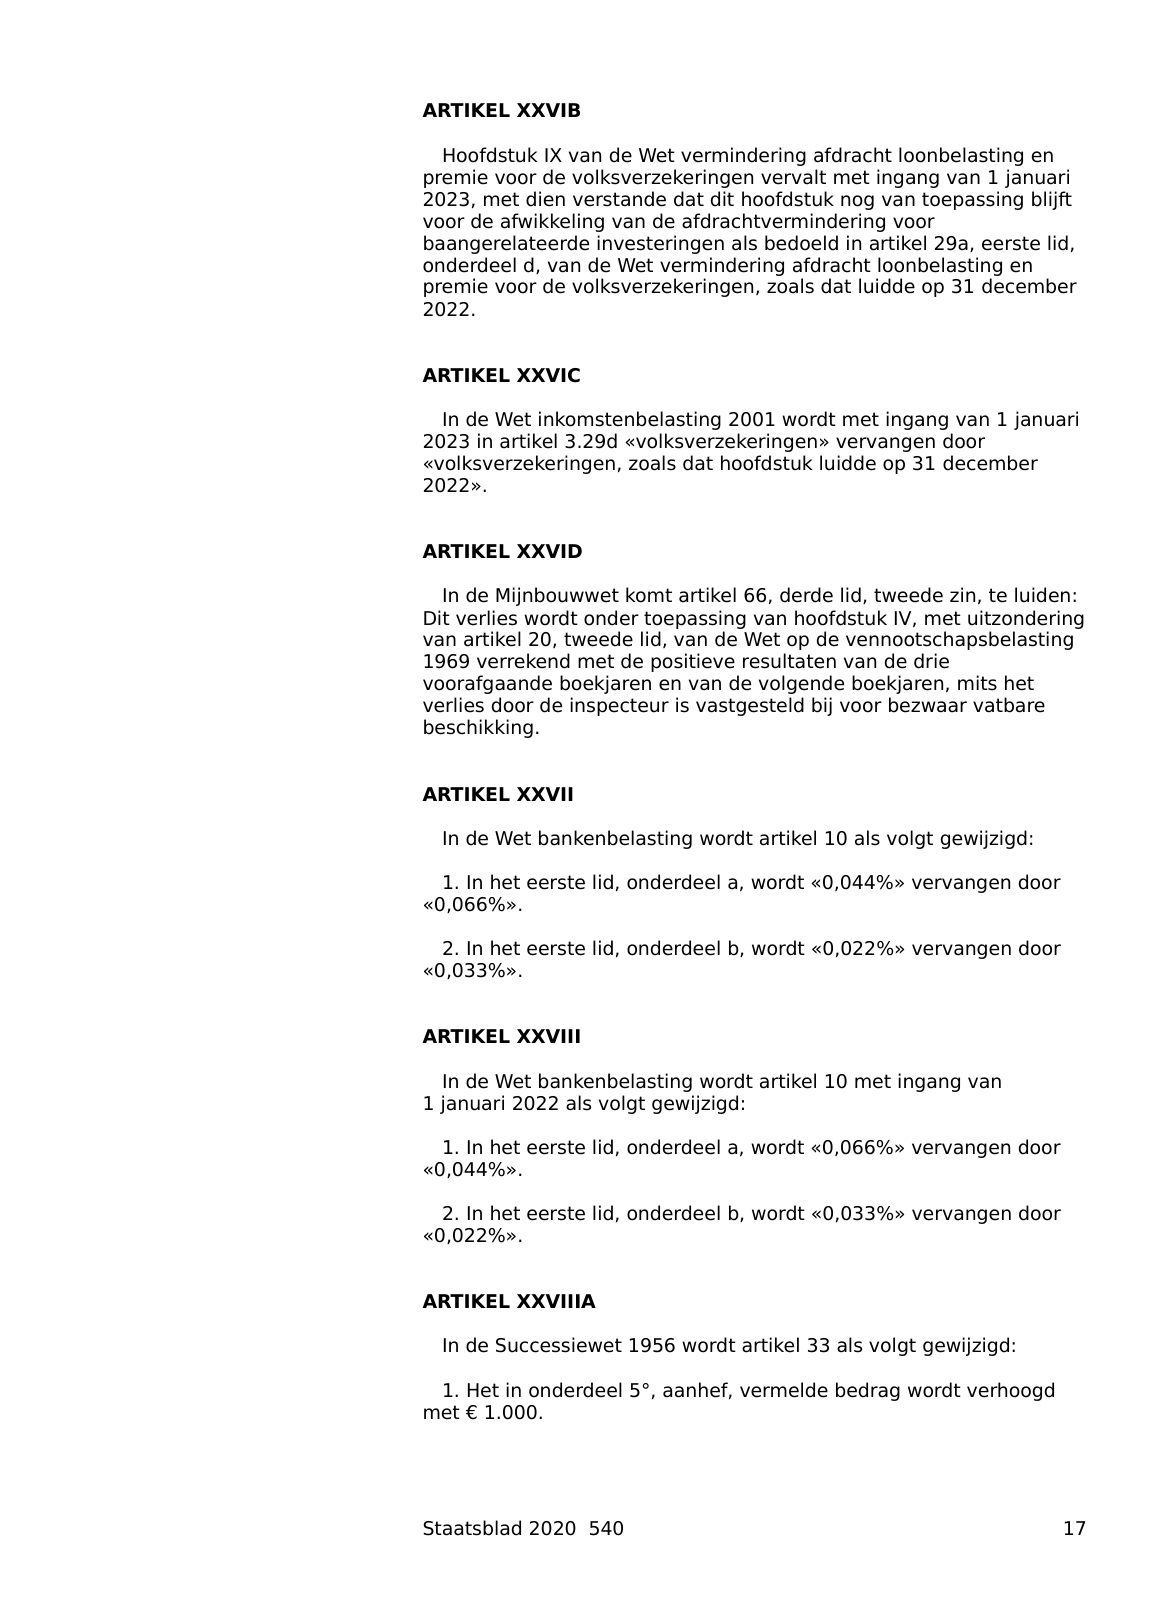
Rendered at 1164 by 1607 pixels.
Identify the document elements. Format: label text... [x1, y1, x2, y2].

text 2. In het eerste lid, onderdeel b, wordt «0,033%» vervangen door «0,022%». [422, 1203, 1087, 1247]
subtitle ARTIKEL XXVIC [422, 365, 1087, 387]
text In de Successiewet 1956 wordt artikel 33 als volgt gewijzigd: [422, 1335, 1087, 1357]
text 2. In het eerste lid, onderdeel b, wordt «0,022%» vervangen door «0,033%». [422, 938, 1087, 982]
subtitle ARTIKEL XXVIB [422, 100, 1087, 122]
subtitle ARTIKEL XXVID [422, 541, 1087, 563]
text 1. Het in onderdeel 5°, aanhef, vermelde bedrag wordt verhoogd met € 1.000. [422, 1379, 1087, 1423]
subtitle ARTIKEL XXVIII [422, 1026, 1087, 1048]
text 1. In het eerste lid, onderdeel a, wordt «0,066%» vervangen door «0,044%». [422, 1137, 1087, 1181]
subtitle ARTIKEL XXVII [422, 784, 1087, 806]
text 1. In het eerste lid, onderdeel a, wordt «0,044%» vervangen door «0,066%». [422, 872, 1087, 916]
text In de Wet bankenbelasting wordt artikel 10 als volgt gewijzigd: [422, 828, 1087, 850]
text In de Mijnbouwwet komt artikel 66, derde lid, tweede zin, te luiden: Dit verlies wordt onder toepassing van hoofdstuk IV, met uitzondering van artikel 20, tweede lid, van de Wet op de vennootschapsbelasting 1969 verrekend met de positieve resultaten van de drie voorafgaande boekjaren en van de volgende boekjaren, mits het verlies door de inspecteur is vastgesteld bij voor bezwaar vatbare beschikking. [422, 585, 1087, 739]
subtitle ARTIKEL XXVIIIA [422, 1291, 1087, 1313]
text Hoofdstuk IX van de Wet vermindering afdracht loonbelasting en premie voor de volksverzekeringen vervalt met ingang van 1 januari 2023, met dien verstande dat dit hoofdstuk nog van toepassing blijft voor de afwikkeling van de afdrachtvermindering voor baangerelateerde investeringen als bedoeld in artikel 29a, eerste lid, onderdeel d, van de Wet vermindering afdracht loonbelasting en premie voor de volksverzekeringen, zoals dat luidde op 31 december 2022. [422, 144, 1087, 320]
text In de Wet bankenbelasting wordt artikel 10 met ingang van 1 januari 2022 als volgt gewijzigd: [422, 1071, 1087, 1114]
text In de Wet inkomstenbelasting 2001 wordt met ingang van 1 januari 2023 in artikel 3.29d «volksverzekeringen» vervangen door «volksverzekeringen, zoals dat hoofdstuk luidde op 31 december 2022». [422, 409, 1087, 497]
